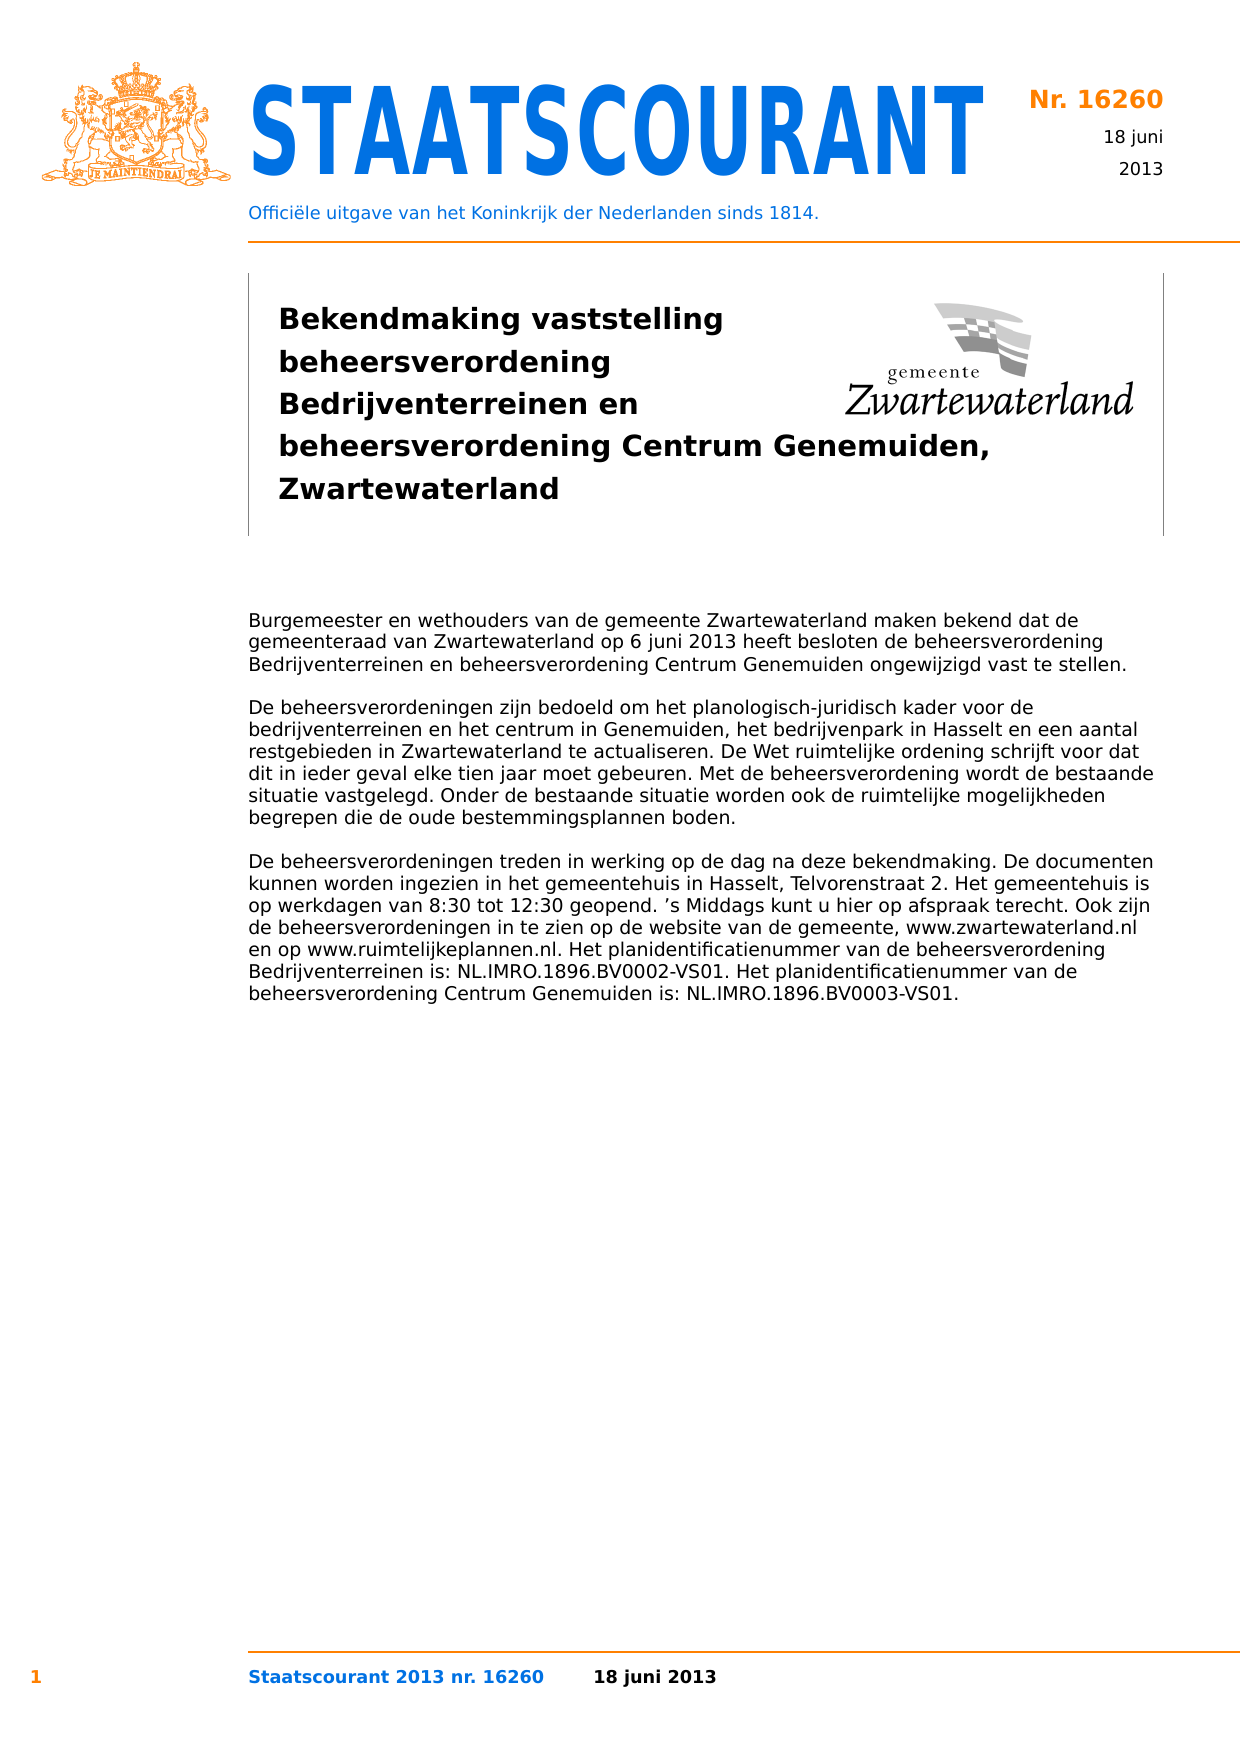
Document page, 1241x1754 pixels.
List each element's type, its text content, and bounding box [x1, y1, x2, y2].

table_header STAATSCOURANT [248, 62, 998, 203]
table_header [25, 62, 248, 241]
picture [41, 62, 231, 186]
subtitle Bekendmaking vaststelling beheersverordening Bedrijventerreinen en beheersverordening Centrum Genemuiden, Zwartewaterland [249, 273, 1163, 536]
text De beheersverordeningen zijn bedoeld om het planologisch-juridisch kader voor de bedrijventerreinen en het centrum in Genemuiden, het bedrijvenpark in Hasselt en een aantal restgebieden in Zwartewaterland te actualiseren. De Wet ruimtelijke ordening schrijft voor dat dit in ieder geval elke tien jaar moet gebeuren. Met de beheersverordening wordt de bestaande situatie vastgelegd. Onder de bestaande situatie worden ook de ruimtelijke mogelijkheden begrepen die de oude bestemmingsplannen boden. [248, 697, 1163, 829]
table_header Nr. 16260 [998, 62, 1240, 121]
picture [844, 302, 1134, 415]
text Burgemeester en wethouders van de gemeente Zwartewaterland maken bekend dat de gemeenteraad van Zwartewaterland op 6 juni 2013 heeft besloten de beheersverordening Bedrijventerreinen en beheersverordening Centrum Genemuiden ongewijzigd vast te stellen. [248, 609, 1163, 675]
text De beheersverordeningen treden in werking op de dag na deze bekendmaking. De documenten kunnen worden ingezien in het gemeentehuis in Hasselt, Telvorenstraat 2. Het gemeentehuis is op werkdagen van 8:30 tot 12:30 geopend. ’s Middags kunt u hier op afspraak terecht. Ook zijn de beheersverordeningen in te zien op de website van de gemeente, www.zwartewaterland.nl en op www.ruimtelijkeplannen.nl. Het planidentificatienummer van de beheersverordening Bedrijventerreinen is: NL.IMRO.1896.BV0002-VS01. Het planidentificatienummer van de beheersverordening Centrum Genemuiden is: NL.IMRO.1896.BV0003-VS01. [248, 851, 1163, 1005]
table_cell 2013 [998, 153, 1240, 203]
table_cell 18 juni [998, 121, 1240, 153]
table_cell Officiële uitgave van het Koninkrijk der Nederlanden sinds 1814. [248, 203, 1240, 241]
